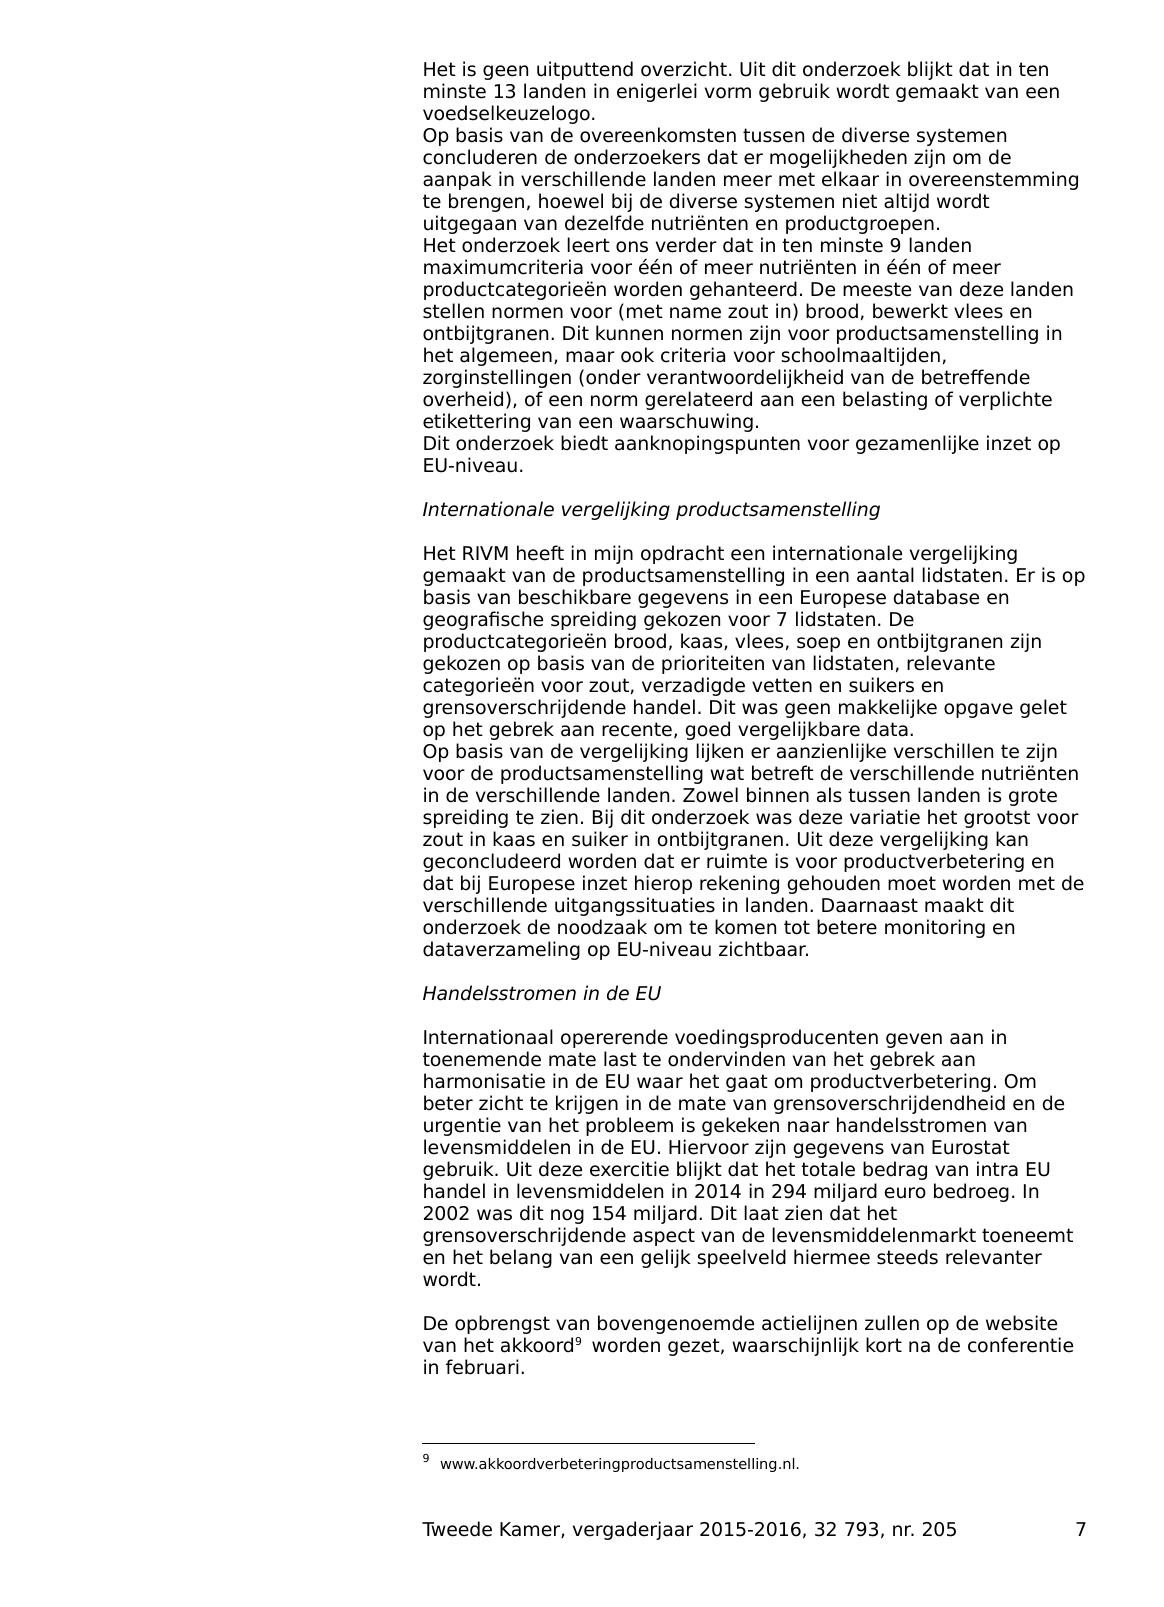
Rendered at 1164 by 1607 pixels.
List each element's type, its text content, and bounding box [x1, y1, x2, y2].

text De opbrengst van bovengenoemde actielijnen zullen op de website van het akkoord worden gezet, waarschijnlijk kort na de conferentie in februari. [422, 1313, 1087, 1379]
subtitle Handelsstromen in de EU [422, 983, 1087, 1005]
subtitle Internationale vergelijking productsamenstelling [422, 499, 1087, 521]
text www.akkoordverbeteringproductsamenstelling.nl. [422, 1452, 1087, 1474]
text Het RIVM heeft in mijn opdracht een internationale vergelijking gemaakt van de productsamenstelling in een aantal lidstaten. Er is op basis van beschikbare gegevens in een Europese database en geografische spreiding gekozen voor 7 lidstaten. De productcategorieën brood, kaas, vlees, soep en ontbijtgranen zijn gekozen op basis van de prioriteiten van lidstaten, relevante categorieën voor zout, verzadigde vetten en suikers en grensoverschrijdende handel. Dit was geen makkelijke opgave gelet op het gebrek aan recente, goed vergelijkbare data. [422, 543, 1087, 741]
text Het is geen uitputtend overzicht. Uit dit onderzoek blijkt dat in ten minste 13 landen in enigerlei vorm gebruik wordt gemaakt van een voedselkeuzelogo. [422, 59, 1087, 125]
text Dit onderzoek biedt aanknopingspunten voor gezamenlijke inzet op EU-niveau. [422, 433, 1087, 477]
text Op basis van de vergelijking lijken er aanzienlijke verschillen te zijn voor de productsamenstelling wat betreft de verschillende nutriënten in de verschillende landen. Zowel binnen als tussen landen is grote spreiding te zien. Bij dit onderzoek was deze variatie het grootst voor zout in kaas en suiker in ontbijtgranen. Uit deze vergelijking kan geconcludeerd worden dat er ruimte is voor productverbetering en dat bij Europese inzet hierop rekening gehouden moet worden met de verschillende uitgangssituaties in landen. Daarnaast maakt dit onderzoek de noodzaak om te komen tot betere monitoring en dataverzameling op EU-niveau zichtbaar. [422, 741, 1087, 961]
text Internationaal opererende voedingsproducenten geven aan in toenemende mate last te ondervinden van het gebrek aan harmonisatie in de EU waar het gaat om productverbetering. Om beter zicht te krijgen in de mate van grensoverschrijdendheid en de urgentie van het probleem is gekeken naar handelsstromen van levensmiddelen in de EU. Hiervoor zijn gegevens van Eurostat gebruik. Uit deze exercitie blijkt dat het totale bedrag van intra EU handel in levensmiddelen in 2014 in 294 miljard euro bedroeg. In 2002 was dit nog 154 miljard. Dit laat zien dat het grensoverschrijdende aspect van de levensmiddelenmarkt toeneemt en het belang van een gelijk speelveld hiermee steeds relevanter wordt. [422, 1027, 1087, 1291]
text Het onderzoek leert ons verder dat in ten minste 9 landen maximumcriteria voor één of meer nutriënten in één of meer productcategorieën worden gehanteerd. De meeste van deze landen stellen normen voor (met name zout in) brood, bewerkt vlees en ontbijtgranen. Dit kunnen normen zijn voor productsamenstelling in het algemeen, maar ook criteria voor schoolmaaltijden, zorginstellingen (onder verantwoordelijkheid van de betreffende overheid), of een norm gerelateerd aan een belasting of verplichte etikettering van een waarschuwing. [422, 235, 1087, 433]
text Op basis van de overeenkomsten tussen de diverse systemen concluderen de onderzoekers dat er mogelijkheden zijn om de aanpak in verschillende landen meer met elkaar in overeenstemming te brengen, hoewel bij de diverse systemen niet altijd wordt uitgegaan van dezelfde nutriënten en productgroepen. [422, 125, 1087, 235]
